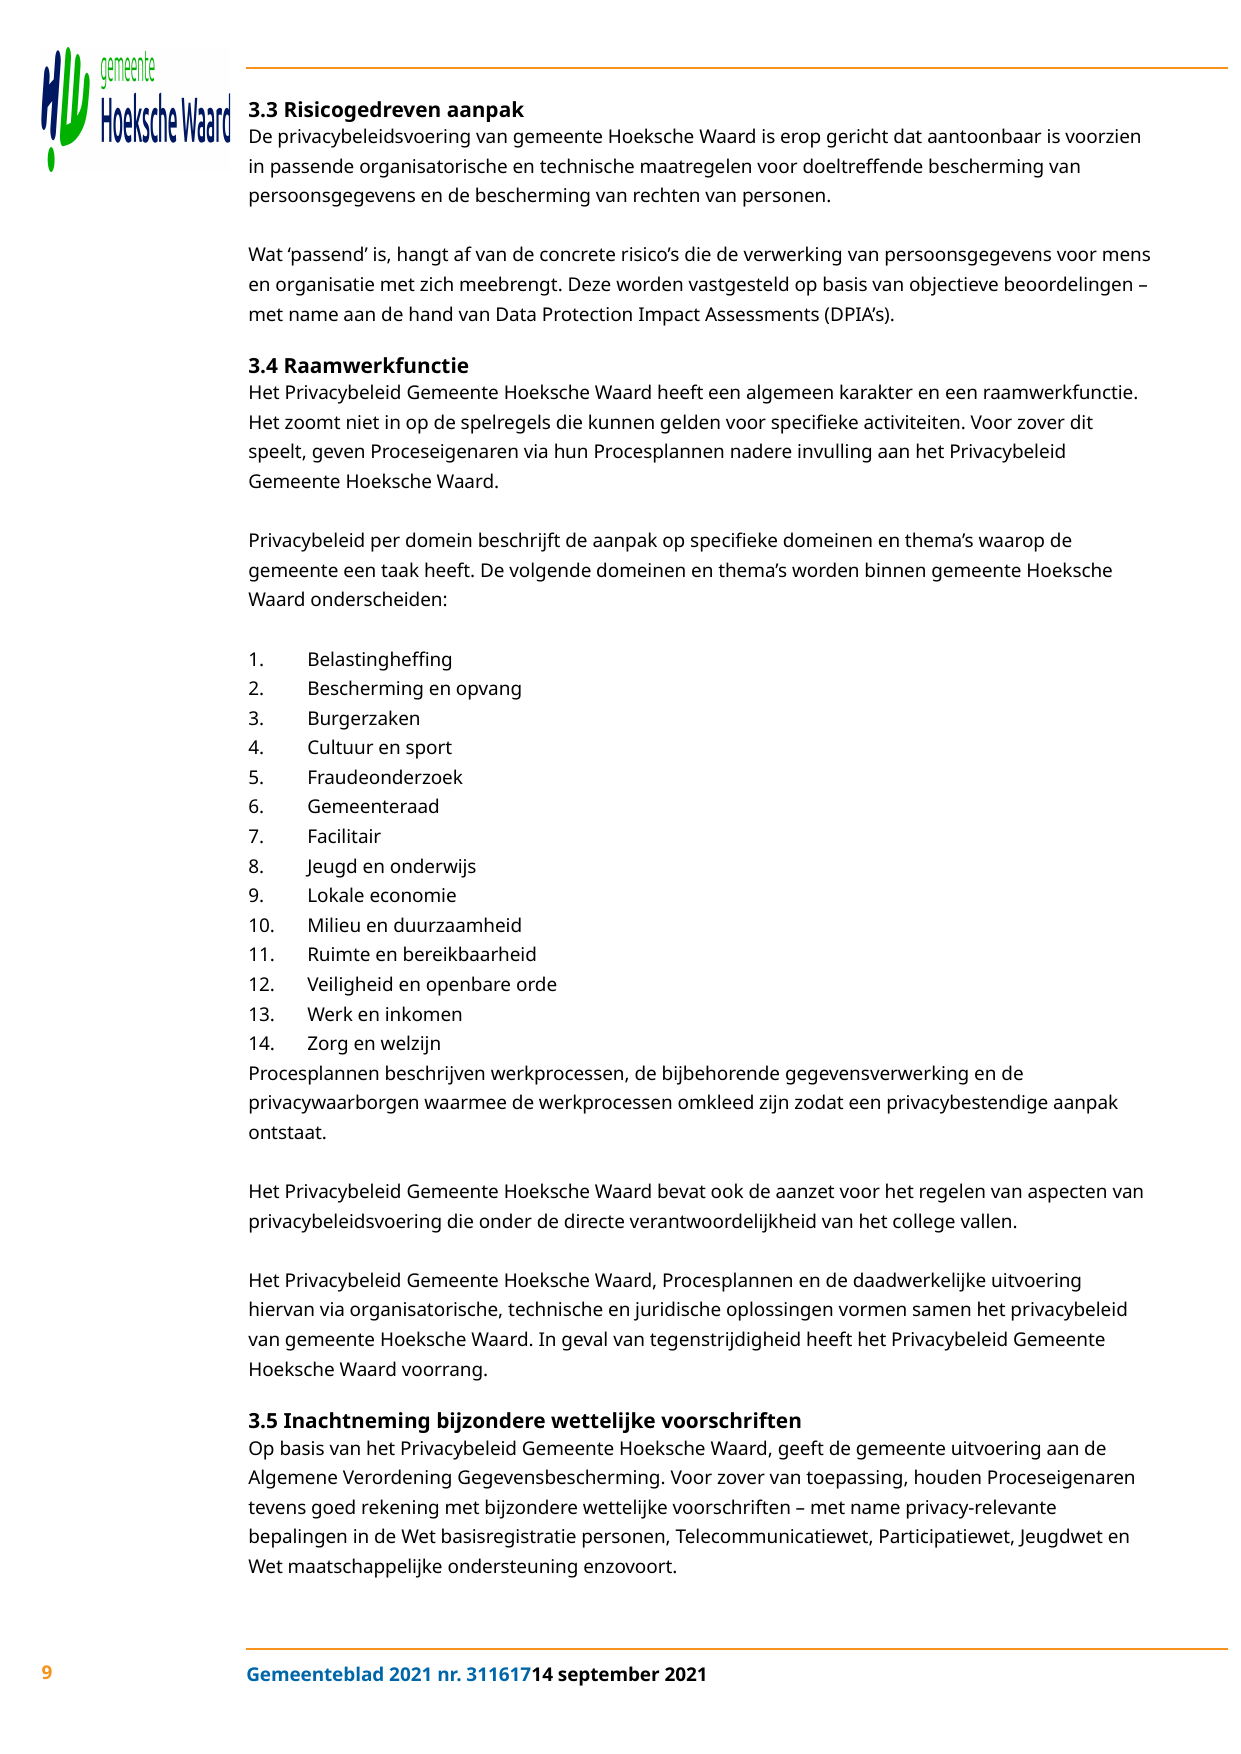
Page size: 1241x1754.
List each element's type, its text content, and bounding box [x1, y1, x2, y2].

list Cultuur en sport [248, 734, 1152, 760]
text 3.3 Risicogedreven aanpak [248, 95, 1152, 123]
list Milieu en duurzaamheid [248, 912, 1152, 938]
text De privacybeleidsvoering van gemeente Hoeksche Waard is erop gericht dat aantoonbaar is voorzien in passende organisatorische en technische maatregelen voor doeltreffende bescherming van persoonsgegevens en de bescherming van rechten van personen. [248, 123, 1152, 208]
list Veiligheid en openbare orde [248, 971, 1152, 997]
text 3.4 Raamwerkfunctie [248, 351, 1152, 379]
list Lokale economie [248, 882, 1152, 908]
text Het Privacybeleid Gemeente Hoeksche Waard heeft een algemeen karakter en een raamwerkfunctie. Het zoomt niet in op de spelregels die kunnen gelden voor specifieke activiteiten. Voor zover dit speelt, geven Proceseigenaren via hun Procesplannen nadere invulling aan het Privacybeleid Gemeente Hoeksche Waard. [248, 379, 1152, 494]
list Fraudeonderzoek [248, 764, 1152, 790]
text Het Privacybeleid Gemeente Hoeksche Waard bevat ook de aanzet voor het regelen van aspecten van privacybeleidsvoering die onder de directe verantwoordelijkheid van het college vallen. [248, 1178, 1152, 1234]
text Procesplannen beschrijven werkprocessen, de bijbehorende gegevensverwerking en de privacywaarborgen waarmee de werkprocessen omkleed zijn zodat een privacybestendige aanpak ontstaat. [248, 1060, 1152, 1145]
list Facilitair [248, 823, 1152, 849]
text Op basis van het Privacybeleid Gemeente Hoeksche Waard, geeft de gemeente uitvoering aan de Algemene Verordening Gegevensbescherming. Voor zover van toepassing, houden Proceseigenaren tevens goed rekening met bijzondere wettelijke voorschriften – met name privacy-relevante bepalingen in de Wet basisregistratie personen, Telecommunicatiewet, Participatiewet, Jeugdwet en Wet maatschappelijke ondersteuning enzovoort. [248, 1435, 1152, 1579]
list Bescherming en opvang [248, 675, 1152, 701]
list Zorg en welzijn [248, 1030, 1152, 1056]
list Gemeenteraad [248, 794, 1152, 819]
picture [41, 47, 231, 172]
text Het Privacybeleid Gemeente Hoeksche Waard, Procesplannen en de daadwerkelijke uitvoering hiervan via organisatorische, technische en juridische oplossingen vormen samen het privacybeleid van gemeente Hoeksche Waard. In geval van tegenstrijdigheid heeft het Privacybeleid Gemeente Hoeksche Waard voorrang. [248, 1267, 1152, 1382]
text Wat ‘passend’ is, hangt af van de concrete risico’s die de verwerking van persoonsgegevens voor mens en organisatie met zich meebrengt. Deze worden vastgesteld op basis van objectieve beoordelingen – met name aan de hand van Data Protection Impact Assessments (DPIA’s). [248, 242, 1152, 326]
text Privacybeleid per domein beschrijft de aanpak op specifieke domeinen en thema’s waarop de gemeente een taak heeft. De volgende domeinen en thema’s worden binnen gemeente Hoeksche Waard onderscheiden: [248, 527, 1152, 612]
list Burgerzaken [248, 705, 1152, 731]
list Ruimte en bereikbaarheid [248, 942, 1152, 967]
list Jeugd en onderwijs [248, 853, 1152, 879]
text 3.5 Inachtneming bijzondere wettelijke voorschriften [248, 1406, 1152, 1435]
list Belastingheffing [248, 646, 1152, 672]
list Werk en inkomen [248, 1001, 1152, 1027]
